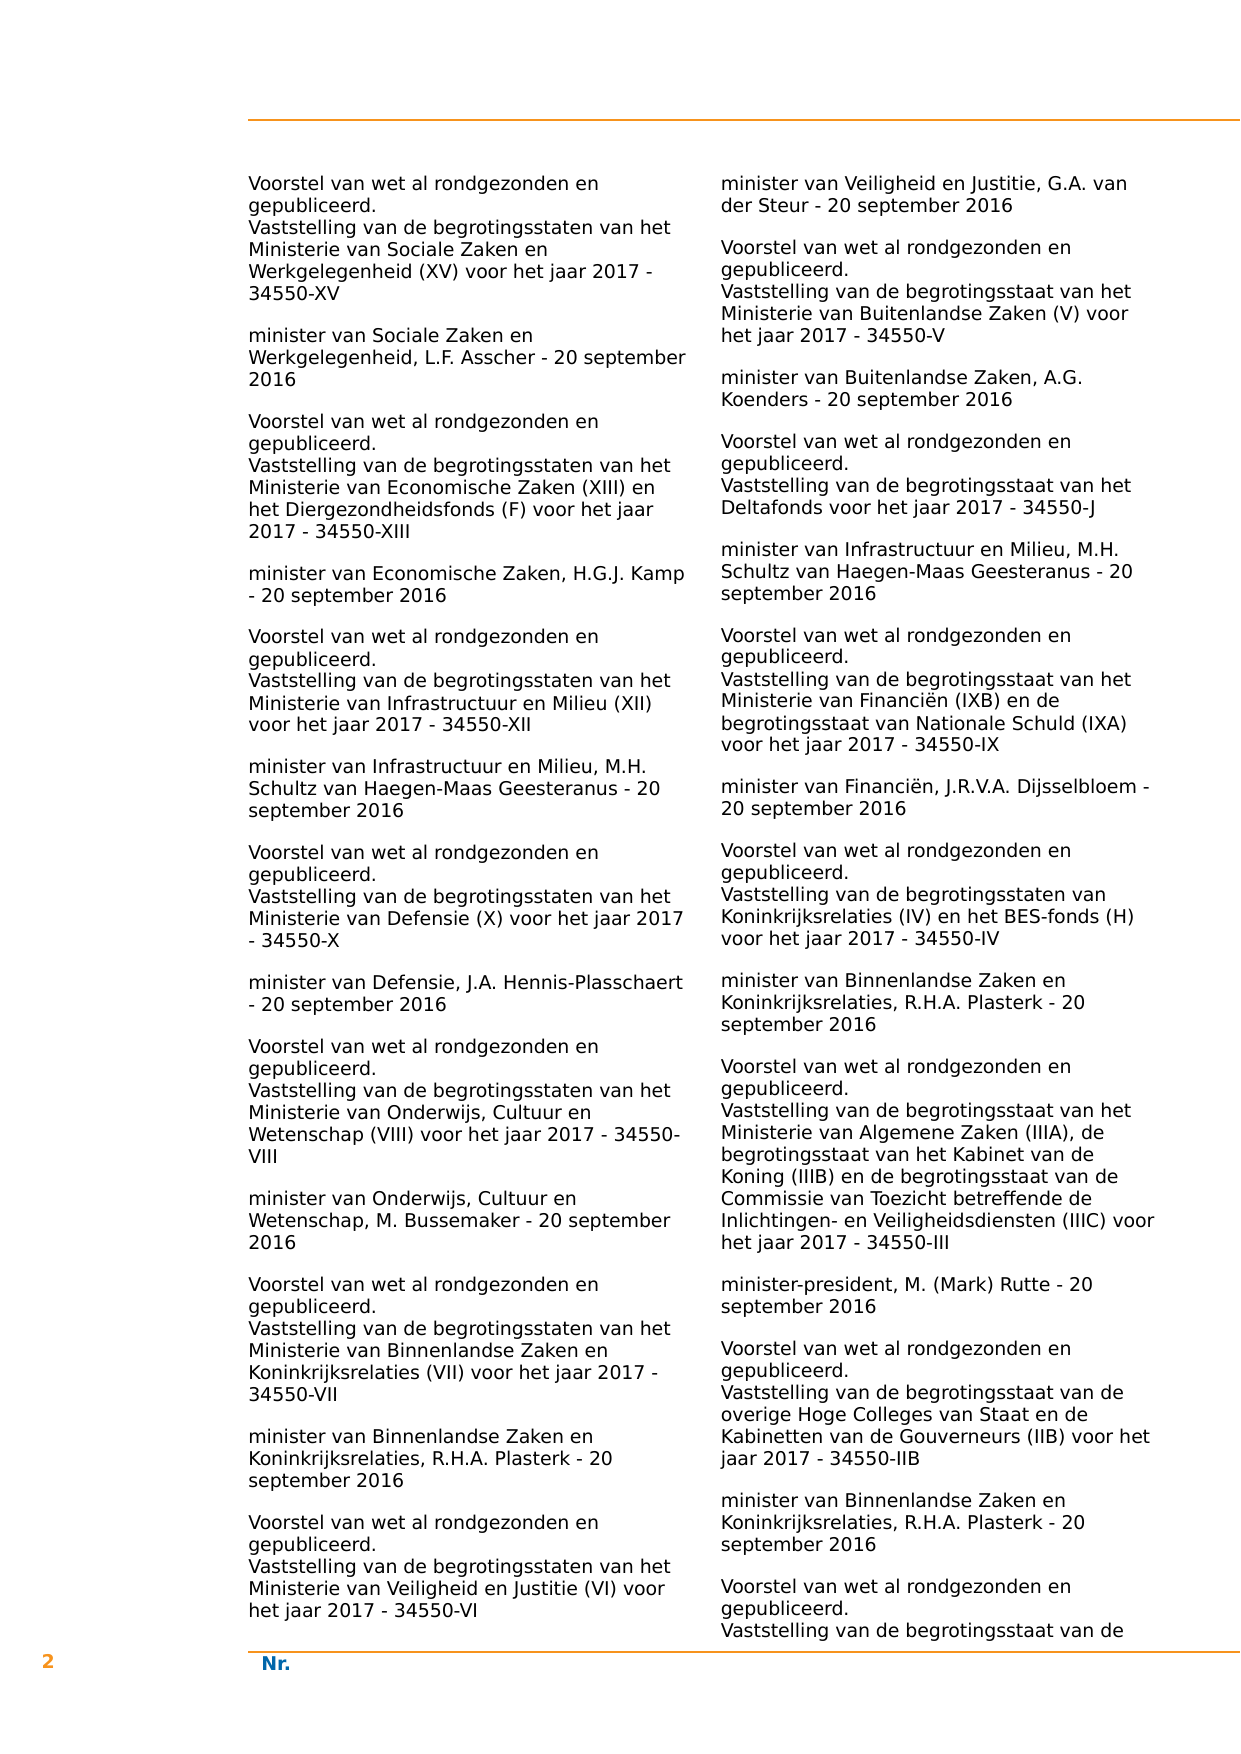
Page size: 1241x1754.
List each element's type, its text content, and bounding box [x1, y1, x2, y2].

text Voorstel van wet al rondgezonden en gepubliceerd. [248, 626, 691, 670]
text minister van Binnenlandse Zaken en Koninkrijksrelaties, R.H.A. Plasterk - 20 september 2016 [248, 1426, 691, 1492]
text minister van Economische Zaken, H.G.J. Kamp - 20 september 2016 [248, 562, 691, 606]
text Voorstel van wet al rondgezonden en gepubliceerd. [721, 237, 1163, 281]
text Vaststelling van de begrotingsstaat van het Ministerie van Financiën (IXB) en de begrotingsstaat van Nationale Schuld (IXA) voor het jaar 2017 - 34550-IX [721, 668, 1163, 756]
text minister van Financiën, J.R.V.A. Dijsselbloem - 20 september 2016 [721, 776, 1163, 820]
text minister van Sociale Zaken en Werkgelegenheid, L.F. Asscher - 20 september 2016 [248, 325, 691, 391]
text Voorstel van wet al rondgezonden en gepubliceerd. [248, 1274, 691, 1318]
text Vaststelling van de begrotingsstaten van het Ministerie van Defensie (X) voor het jaar 2017 - 34550-X [248, 886, 691, 952]
text minister van Binnenlandse Zaken en Koninkrijksrelaties, R.H.A. Plasterk - 20 september 2016 [721, 970, 1163, 1036]
text minister van Defensie, J.A. Hennis-Plasschaert - 20 september 2016 [248, 972, 691, 1016]
text Vaststelling van de begrotingsstaten van het Ministerie van Infrastructuur en Milieu (XII) voor het jaar 2017 - 34550-XII [248, 670, 691, 736]
text Voorstel van wet al rondgezonden en gepubliceerd. [721, 1056, 1163, 1100]
text minister van Veiligheid en Justitie, G.A. van der Steur - 20 september 2016 [721, 173, 1163, 217]
text Voorstel van wet al rondgezonden en gepubliceerd. [248, 411, 691, 454]
text Vaststelling van de begrotingsstaten van het Ministerie van Binnenlandse Zaken en Koninkrijksrelaties (VII) voor het jaar 2017 - 34550-VII [248, 1318, 691, 1406]
text minister-president, M. (Mark) Rutte - 20 september 2016 [721, 1274, 1163, 1318]
text Voorstel van wet al rondgezonden en gepubliceerd. [248, 1036, 691, 1080]
text Vaststelling van de begrotingsstaten van het Ministerie van Onderwijs, Cultuur en Wetenschap (VIII) voor het jaar 2017 - 34550-VIII [248, 1080, 691, 1168]
text minister van Infrastructuur en Milieu, M.H. Schultz van Haegen-Maas Geesteranus - 20 september 2016 [721, 538, 1163, 604]
text Voorstel van wet al rondgezonden en gepubliceerd. [248, 842, 691, 886]
text minister van Onderwijs, Cultuur en Wetenschap, M. Bussemaker - 20 september 2016 [248, 1188, 691, 1254]
text Vaststelling van de begrotingsstaat van het Ministerie van Algemene Zaken (IIIA), de begrotingsstaat van het Kabinet van de Koning (IIIB) en de begrotingsstaat van de Commissie van Toezicht betreffende de Inlichtingen- en Veiligheidsdiensten (IIIC) voor het jaar 2017 - 34550-III [721, 1100, 1163, 1254]
text Voorstel van wet al rondgezonden en gepubliceerd. [248, 1512, 691, 1556]
text Voorstel van wet al rondgezonden en gepubliceerd. [721, 431, 1163, 474]
text minister van Binnenlandse Zaken en Koninkrijksrelaties, R.H.A. Plasterk - 20 september 2016 [721, 1490, 1163, 1556]
text Voorstel van wet al rondgezonden en gepubliceerd. [248, 173, 691, 217]
text Vaststelling van de begrotingsstaat van het Deltafonds voor het jaar 2017 - 34550-J [721, 474, 1163, 518]
text Voorstel van wet al rondgezonden en gepubliceerd. [721, 1338, 1163, 1382]
text Voorstel van wet al rondgezonden en gepubliceerd. [721, 840, 1163, 884]
text minister van Infrastructuur en Milieu, M.H. Schultz van Haegen-Maas Geesteranus - 20 september 2016 [248, 756, 691, 822]
text Voorstel van wet al rondgezonden en gepubliceerd. [721, 1576, 1163, 1620]
text Vaststelling van de begrotingsstaten van het Ministerie van Veiligheid en Justitie (VI) voor het jaar 2017 - 34550-VI [248, 1556, 691, 1622]
text Vaststelling van de begrotingsstaten van het Ministerie van Sociale Zaken en Werkgelegenheid (XV) voor het jaar 2017 - 34550-XV [248, 217, 691, 305]
text Vaststelling van de begrotingsstaten van het Ministerie van Economische Zaken (XIII) en het Diergezondheidsfonds (F) voor het jaar 2017 - 34550-XIII [248, 454, 691, 542]
text Voorstel van wet al rondgezonden en gepubliceerd. [721, 624, 1163, 668]
text Vaststelling van de begrotingsstaat van de [721, 1620, 1163, 1642]
text Vaststelling van de begrotingsstaat van de overige Hoge Colleges van Staat en de Kabinetten van de Gouverneurs (IIB) voor het jaar 2017 - 34550-IIB [721, 1382, 1163, 1470]
text minister van Buitenlandse Zaken, A.G. Koenders - 20 september 2016 [721, 367, 1163, 411]
text Vaststelling van de begrotingsstaat van het Ministerie van Buitenlandse Zaken (V) voor het jaar 2017 - 34550-V [721, 281, 1163, 347]
text Vaststelling van de begrotingsstaten van Koninkrijksrelaties (IV) en het BES-fonds (H) voor het jaar 2017 - 34550-IV [721, 884, 1163, 950]
